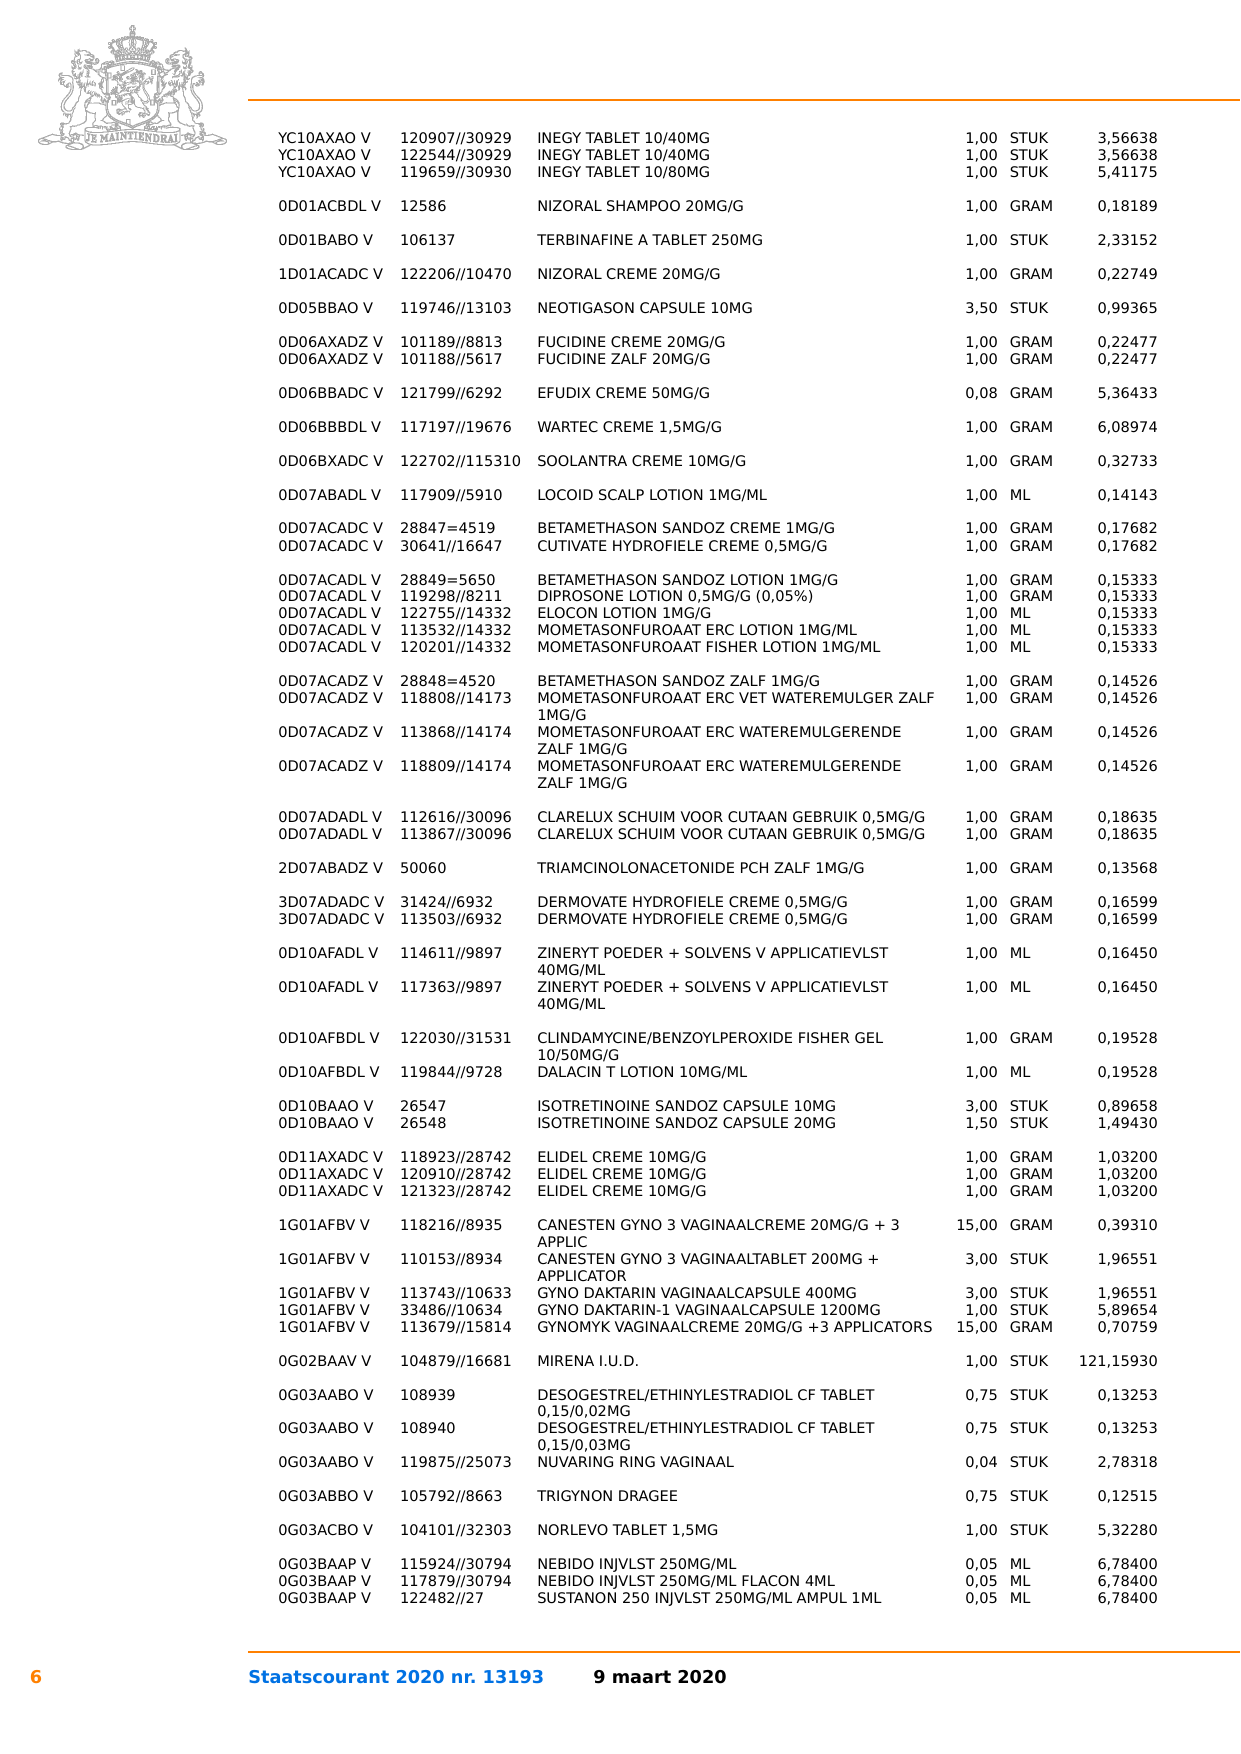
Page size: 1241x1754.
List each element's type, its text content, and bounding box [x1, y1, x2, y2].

table_cell 1,00 [942, 724, 1003, 758]
table_cell 101188//5617 [394, 351, 531, 368]
table_cell 0,13253 [1065, 1420, 1163, 1454]
table_cell GRAM [1004, 1319, 1065, 1335]
table_cell GRAM [1004, 588, 1065, 605]
table_cell 0,22477 [1065, 334, 1163, 351]
table_cell [278, 470, 1163, 486]
table_cell 3,00 [942, 1285, 1003, 1301]
table_cell STUK [1004, 1285, 1065, 1301]
table_cell 1,00 [942, 639, 1003, 656]
table_cell 0,16450 [1065, 979, 1163, 1013]
table_cell GRAM [1004, 1149, 1065, 1166]
table_cell 3,00 [942, 1098, 1003, 1115]
table_cell 0,15333 [1065, 639, 1163, 656]
table_cell GRAM [1004, 419, 1065, 436]
table_cell 0D07ACADL V [278, 639, 394, 656]
table_cell 50060 [394, 860, 531, 877]
table_cell CLINDAMYCINE/BENZOYLPEROXIDE FISHER GEL 10/50MG/G [531, 1030, 942, 1064]
table_cell 119746//13103 [394, 300, 531, 317]
table_cell 0G03BAAP V [278, 1556, 394, 1573]
table_cell 0,04 [942, 1454, 1003, 1471]
table_cell GRAM [1004, 198, 1065, 215]
table_cell 121323//28742 [394, 1183, 531, 1199]
table_cell WARTEC CREME 1,5MG/G [531, 419, 942, 436]
table_cell 1,00 [942, 351, 1003, 368]
table_cell 1,00 [942, 809, 1003, 826]
table_cell 1,00 [942, 894, 1003, 911]
table_cell 0D05BBAO V [278, 300, 394, 317]
table_cell 114611//9897 [394, 945, 531, 979]
table_cell [278, 317, 1163, 334]
table_cell [278, 1081, 1163, 1098]
table_cell 0D10AFBDL V [278, 1064, 394, 1081]
table_cell MOMETASONFUROAAT ERC VET WATEREMULGER ZALF 1MG/G [531, 690, 942, 724]
table_cell [278, 1505, 1163, 1522]
table_cell GRAM [1004, 351, 1065, 368]
table_cell STUK [1004, 232, 1065, 249]
table_cell ML [1004, 945, 1065, 979]
table_cell 1,00 [942, 486, 1003, 503]
table_cell 0,14526 [1065, 724, 1163, 758]
table_cell GRAM [1004, 809, 1065, 826]
table_cell 1,00 [942, 520, 1003, 537]
table_cell 1,00 [942, 673, 1003, 690]
table_cell ELOCON LOTION 1MG/G [531, 605, 942, 622]
table_cell 3D07ADADC V [278, 911, 394, 928]
table_cell 0D11AXADC V [278, 1149, 394, 1166]
table_cell STUK [1004, 1454, 1065, 1471]
table_cell 122030//31531 [394, 1030, 531, 1064]
table_cell 0,16450 [1065, 945, 1163, 979]
table_cell [278, 249, 1163, 266]
table_cell STUK [1004, 1115, 1065, 1132]
table_cell 117909//5910 [394, 486, 531, 503]
table_cell [278, 843, 1163, 860]
table_cell GRAM [1004, 266, 1065, 283]
table_cell 108939 [394, 1386, 531, 1420]
table_cell [278, 656, 1163, 673]
table_cell 106137 [394, 232, 531, 249]
table_cell DESOGESTREL/ETHINYLESTRADIOL CF TABLET 0,15/0,03MG [531, 1420, 942, 1454]
table_cell LOCOID SCALP LOTION 1MG/ML [531, 486, 942, 503]
table_cell GYNOMYK VAGINAALCREME 20MG/G +3 APPLICATORS [531, 1319, 942, 1335]
table_cell 119844//9728 [394, 1064, 531, 1081]
table_cell 0,08 [942, 385, 1003, 402]
table_cell 1,00 [942, 266, 1003, 283]
table_cell 119875//25073 [394, 1454, 531, 1471]
table_cell 0D01BABO V [278, 232, 394, 249]
table_cell 1,00 [942, 1183, 1003, 1199]
table_cell 0,16599 [1065, 894, 1163, 911]
table_cell 6,78400 [1065, 1556, 1163, 1573]
table_cell 101189//8813 [394, 334, 531, 351]
table_cell SUSTANON 250 INJVLST 250MG/ML AMPUL 1ML [531, 1590, 942, 1607]
table_cell 1,00 [942, 1301, 1003, 1318]
table_cell NIZORAL SHAMPOO 20MG/G [531, 198, 942, 215]
table_cell ML [1004, 979, 1065, 1013]
table_cell 0G03ABBO V [278, 1488, 394, 1505]
table_cell 1,00 [942, 198, 1003, 215]
table_cell NEBIDO INJVLST 250MG/ML FLACON 4ML [531, 1573, 942, 1590]
table_cell 1,03200 [1065, 1183, 1163, 1199]
table_cell NUVARING RING VAGINAAL [531, 1454, 942, 1471]
table_cell 1,03200 [1065, 1166, 1163, 1183]
table_cell MOMETASONFUROAAT FISHER LOTION 1MG/ML [531, 639, 942, 656]
table_cell 0,12515 [1065, 1488, 1163, 1505]
table_cell 110153//8934 [394, 1251, 531, 1284]
table_cell 2,78318 [1065, 1454, 1163, 1471]
table_cell 0G03AABO V [278, 1386, 394, 1420]
table_cell INEGY TABLET 10/40MG [531, 147, 942, 164]
table_cell 28848=4520 [394, 673, 531, 690]
table_cell 3,56638 [1065, 147, 1163, 164]
table_cell 0,99365 [1065, 300, 1163, 317]
table_cell 0D07ACADC V [278, 538, 394, 554]
table_cell 0,15333 [1065, 622, 1163, 639]
table_cell MOMETASONFUROAAT ERC WATEREMULGERENDE ZALF 1MG/G [531, 758, 942, 792]
table_cell [278, 554, 1163, 571]
table_cell 0,17682 [1065, 538, 1163, 554]
table_cell 1,96551 [1065, 1285, 1163, 1301]
table_cell 113503//6932 [394, 911, 531, 928]
table_cell ML [1004, 1556, 1065, 1573]
table_cell STUK [1004, 164, 1065, 181]
table_cell 0D06AXADZ V [278, 334, 394, 351]
table_cell [278, 928, 1163, 945]
table_cell GRAM [1004, 1217, 1065, 1251]
table_cell 1,00 [942, 1353, 1003, 1369]
table_cell 6,08974 [1065, 419, 1163, 436]
table_cell 0,05 [942, 1573, 1003, 1590]
table_cell 15,00 [942, 1217, 1003, 1251]
table_cell 12586 [394, 198, 531, 215]
table_cell 0,32733 [1065, 453, 1163, 469]
table_cell 1,00 [942, 945, 1003, 979]
table_cell STUK [1004, 1522, 1065, 1539]
table_cell 104101//32303 [394, 1522, 531, 1539]
table_cell 33486//10634 [394, 1301, 531, 1318]
table_cell 0D10AFADL V [278, 979, 394, 1013]
table_cell GRAM [1004, 453, 1065, 469]
table_cell 31424//6932 [394, 894, 531, 911]
table_cell YC10AXAO V [278, 147, 394, 164]
table_cell GRAM [1004, 538, 1065, 554]
table_cell 1,00 [942, 147, 1003, 164]
table_cell 0,17682 [1065, 520, 1163, 537]
table_cell 0G02BAAV V [278, 1353, 394, 1369]
table_cell 118216//8935 [394, 1217, 531, 1251]
table_cell 1,00 [942, 588, 1003, 605]
table_cell 108940 [394, 1420, 531, 1454]
table_cell 0D10AFBDL V [278, 1030, 394, 1064]
table_cell ML [1004, 605, 1065, 622]
table_cell 120201//14332 [394, 639, 531, 656]
table_cell 113868//14174 [394, 724, 531, 758]
table_cell 113679//15814 [394, 1319, 531, 1335]
table_cell 0D10BAAO V [278, 1115, 394, 1132]
table_cell 0D07ACADZ V [278, 724, 394, 758]
table_cell 0,22477 [1065, 351, 1163, 368]
table_cell 1D01ACADC V [278, 266, 394, 283]
table_cell 122702//115310 [394, 453, 531, 469]
table_cell ELIDEL CREME 10MG/G [531, 1183, 942, 1199]
table_cell GRAM [1004, 334, 1065, 351]
table_cell 0,19528 [1065, 1064, 1163, 1081]
table_cell 121,15930 [1065, 1353, 1163, 1369]
table_cell 0G03ACBO V [278, 1522, 394, 1539]
table_cell 1,00 [942, 164, 1003, 181]
table_cell 118923//28742 [394, 1149, 531, 1166]
table_cell 0D06BBBDL V [278, 419, 394, 436]
table_cell 1,00 [942, 232, 1003, 249]
table_cell TRIAMCINOLONACETONIDE PCH ZALF 1MG/G [531, 860, 942, 877]
table_cell 0,14526 [1065, 673, 1163, 690]
table_cell NEOTIGASON CAPSULE 10MG [531, 300, 942, 317]
table_cell 0,22749 [1065, 266, 1163, 283]
table_cell [278, 283, 1163, 300]
table_cell MOMETASONFUROAAT ERC WATEREMULGERENDE ZALF 1MG/G [531, 724, 942, 758]
table_cell ML [1004, 1064, 1065, 1081]
table_cell 0D07ADADL V [278, 826, 394, 843]
table_cell 0,14526 [1065, 690, 1163, 724]
table_cell MOMETASONFUROAAT ERC LOTION 1MG/ML [531, 622, 942, 639]
table_cell [278, 1013, 1163, 1030]
table_cell [278, 1335, 1163, 1352]
table_cell 0,13568 [1065, 860, 1163, 877]
table_cell 0G03BAAP V [278, 1573, 394, 1590]
table_cell [278, 1369, 1163, 1386]
table_cell 1,00 [942, 419, 1003, 436]
table_cell 0,05 [942, 1590, 1003, 1607]
table_cell 1G01AFBV V [278, 1285, 394, 1301]
table_cell 6,78400 [1065, 1573, 1163, 1590]
table_cell 0,75 [942, 1386, 1003, 1420]
table_cell 0,14526 [1065, 758, 1163, 792]
table_cell GRAM [1004, 911, 1065, 928]
table_cell 0,39310 [1065, 1217, 1163, 1251]
table_cell TRIGYNON DRAGEE [531, 1488, 942, 1505]
table_cell 0,15333 [1065, 588, 1163, 605]
table_cell GRAM [1004, 690, 1065, 724]
table_cell 0D10AFADL V [278, 945, 394, 979]
table_cell 118809//14174 [394, 758, 531, 792]
table_cell 0,05 [942, 1556, 1003, 1573]
table_cell STUK [1004, 1386, 1065, 1420]
table_cell 0G03AABO V [278, 1454, 394, 1471]
table_cell [278, 436, 1163, 452]
table_cell 0,15333 [1065, 605, 1163, 622]
table_cell 0,75 [942, 1488, 1003, 1505]
table_cell 1,00 [942, 130, 1003, 147]
table_cell 118808//14173 [394, 690, 531, 724]
table_cell STUK [1004, 1420, 1065, 1454]
table_cell 28847=4519 [394, 520, 531, 537]
table_cell 0D06AXADZ V [278, 351, 394, 368]
table_cell 117879//30794 [394, 1573, 531, 1590]
table_cell ML [1004, 1573, 1065, 1590]
table_cell ZINERYT POEDER + SOLVENS V APPLICATIEVLST 40MG/ML [531, 979, 942, 1013]
table_cell ML [1004, 622, 1065, 639]
table_cell 1,00 [942, 538, 1003, 554]
table_cell 0,18635 [1065, 809, 1163, 826]
table_cell CLARELUX SCHUIM VOOR CUTAAN GEBRUIK 0,5MG/G [531, 809, 942, 826]
table_cell 1,00 [942, 453, 1003, 469]
table_cell 5,41175 [1065, 164, 1163, 181]
table_cell 1,50 [942, 1115, 1003, 1132]
table_cell [278, 368, 1163, 384]
table_cell BETAMETHASON SANDOZ ZALF 1MG/G [531, 673, 942, 690]
table_cell 1,00 [942, 605, 1003, 622]
table_cell 122544//30929 [394, 147, 531, 164]
table_cell [278, 215, 1163, 232]
table_cell 1,00 [942, 571, 1003, 588]
table_cell 113743//10633 [394, 1285, 531, 1301]
table_cell 3,00 [942, 1251, 1003, 1284]
table_cell FUCIDINE ZALF 20MG/G [531, 351, 942, 368]
table_cell 117197//19676 [394, 419, 531, 436]
table_cell GRAM [1004, 571, 1065, 588]
picture [38, 25, 227, 150]
table_cell 1G01AFBV V [278, 1251, 394, 1284]
table_cell 1,00 [942, 758, 1003, 792]
table_cell STUK [1004, 1301, 1065, 1318]
table_cell DIPROSONE LOTION 0,5MG/G (0,05%) [531, 588, 942, 605]
table_cell 30641//16647 [394, 538, 531, 554]
table_cell 1,00 [942, 911, 1003, 928]
table_cell 0D07ACADC V [278, 520, 394, 537]
table_cell 1,00 [942, 1166, 1003, 1183]
table_cell GRAM [1004, 1166, 1065, 1183]
table_cell 28849=5650 [394, 571, 531, 588]
table_cell 1,00 [942, 826, 1003, 843]
table_cell DALACIN T LOTION 10MG/ML [531, 1064, 942, 1081]
table_cell GRAM [1004, 673, 1065, 690]
table_cell 26547 [394, 1098, 531, 1115]
table_cell [278, 181, 1163, 198]
table_cell [278, 1539, 1163, 1556]
table_cell 6,78400 [1065, 1590, 1163, 1607]
table_cell GRAM [1004, 724, 1065, 758]
table_cell FUCIDINE CREME 20MG/G [531, 334, 942, 351]
table_cell GRAM [1004, 520, 1065, 537]
table_cell 113867//30096 [394, 826, 531, 843]
table_cell ISOTRETINOINE SANDOZ CAPSULE 20MG [531, 1115, 942, 1132]
table_cell 0,16599 [1065, 911, 1163, 928]
table_cell 5,32280 [1065, 1522, 1163, 1539]
table_cell GRAM [1004, 826, 1065, 843]
table_cell NORLEVO TABLET 1,5MG [531, 1522, 942, 1539]
table_cell 3,50 [942, 300, 1003, 317]
table_cell 0D01ACBDL V [278, 198, 394, 215]
table_cell STUK [1004, 1488, 1065, 1505]
table_cell 1,00 [942, 1522, 1003, 1539]
table_cell 1G01AFBV V [278, 1301, 394, 1318]
table_cell 0,15333 [1065, 571, 1163, 588]
table_cell GRAM [1004, 1183, 1065, 1199]
table_cell 0D06BBADC V [278, 385, 394, 402]
table_cell INEGY TABLET 10/80MG [531, 164, 942, 181]
table_cell 119298//8211 [394, 588, 531, 605]
table_cell 117363//9897 [394, 979, 531, 1013]
table_cell 0,14143 [1065, 486, 1163, 503]
table_cell BETAMETHASON SANDOZ LOTION 1MG/G [531, 571, 942, 588]
table_cell 0,18189 [1065, 198, 1163, 215]
table_cell TERBINAFINE A TABLET 250MG [531, 232, 942, 249]
table_cell [278, 1471, 1163, 1488]
table_cell 0D07ACADL V [278, 588, 394, 605]
table_cell [278, 1132, 1163, 1149]
table_cell 121799//6292 [394, 385, 531, 402]
table_cell 0D07ACADL V [278, 622, 394, 639]
table_cell CLARELUX SCHUIM VOOR CUTAAN GEBRUIK 0,5MG/G [531, 826, 942, 843]
table_cell 104879//16681 [394, 1353, 531, 1369]
table_cell 0D06BXADC V [278, 453, 394, 469]
table_cell 1,00 [942, 860, 1003, 877]
table_cell CANESTEN GYNO 3 VAGINAALCREME 20MG/G + 3 APPLIC [531, 1217, 942, 1251]
table_cell 120907//30929 [394, 130, 531, 147]
table_cell MIRENA I.U.D. [531, 1353, 942, 1369]
table_cell STUK [1004, 147, 1065, 164]
table_cell [278, 504, 1163, 520]
table_cell CUTIVATE HYDROFIELE CREME 0,5MG/G [531, 538, 942, 554]
table_cell 1,00 [942, 334, 1003, 351]
table_cell 2D07ABADZ V [278, 860, 394, 877]
table_cell 1,96551 [1065, 1251, 1163, 1284]
table_cell GRAM [1004, 385, 1065, 402]
table_cell 0,75 [942, 1420, 1003, 1454]
table_cell GRAM [1004, 860, 1065, 877]
table_cell DERMOVATE HYDROFIELE CREME 0,5MG/G [531, 894, 942, 911]
table_cell NEBIDO INJVLST 250MG/ML [531, 1556, 942, 1573]
table_cell 0D07ACADZ V [278, 690, 394, 724]
table_cell 5,89654 [1065, 1301, 1163, 1318]
table_cell EFUDIX CREME 50MG/G [531, 385, 942, 402]
table_cell DERMOVATE HYDROFIELE CREME 0,5MG/G [531, 911, 942, 928]
table_cell 26548 [394, 1115, 531, 1132]
table_cell 122755//14332 [394, 605, 531, 622]
table_cell YC10AXAO V [278, 164, 394, 181]
table_cell 0,70759 [1065, 1319, 1163, 1335]
table_cell 0,89658 [1065, 1098, 1163, 1115]
table_cell 0D07ACADL V [278, 571, 394, 588]
table_cell 0,13253 [1065, 1386, 1163, 1420]
table_cell ML [1004, 486, 1065, 503]
table_cell 0D11AXADC V [278, 1166, 394, 1183]
table_cell 0,18635 [1065, 826, 1163, 843]
table_cell 0D11AXADC V [278, 1183, 394, 1199]
table_cell 1,00 [942, 1030, 1003, 1064]
table_cell [278, 1200, 1163, 1217]
table_cell 120910//28742 [394, 1166, 531, 1183]
table_cell 15,00 [942, 1319, 1003, 1335]
table_cell 1,49430 [1065, 1115, 1163, 1132]
table_cell 119659//30930 [394, 164, 531, 181]
table_cell 0D10BAAO V [278, 1098, 394, 1115]
table_cell STUK [1004, 1251, 1065, 1284]
table_cell 1G01AFBV V [278, 1217, 394, 1251]
table_cell 0D07ACADL V [278, 605, 394, 622]
table_cell [278, 792, 1163, 809]
table_cell 115924//30794 [394, 1556, 531, 1573]
table_cell 0D07ABADL V [278, 486, 394, 503]
table_cell 1,00 [942, 1064, 1003, 1081]
table_cell 0D07ADADL V [278, 809, 394, 826]
table_cell [278, 877, 1163, 894]
table_cell CANESTEN GYNO 3 VAGINAALTABLET 200MG + APPLICATOR [531, 1251, 942, 1284]
table_cell ZINERYT POEDER + SOLVENS V APPLICATIEVLST 40MG/ML [531, 945, 942, 979]
table_cell 0G03BAAP V [278, 1590, 394, 1607]
table_cell 113532//14332 [394, 622, 531, 639]
table_cell GRAM [1004, 758, 1065, 792]
table_cell 1,00 [942, 979, 1003, 1013]
table_cell 3D07ADADC V [278, 894, 394, 911]
table_cell 1,00 [942, 1149, 1003, 1166]
table_cell STUK [1004, 300, 1065, 317]
table_cell NIZORAL CREME 20MG/G [531, 266, 942, 283]
table_cell BETAMETHASON SANDOZ CREME 1MG/G [531, 520, 942, 537]
table_cell 0D07ACADZ V [278, 758, 394, 792]
table_cell INEGY TABLET 10/40MG [531, 130, 942, 147]
table_cell 1G01AFBV V [278, 1319, 394, 1335]
table_cell 5,36433 [1065, 385, 1163, 402]
table_cell ML [1004, 639, 1065, 656]
table_cell GYNO DAKTARIN VAGINAALCAPSULE 400MG [531, 1285, 942, 1301]
table_cell ELIDEL CREME 10MG/G [531, 1166, 942, 1183]
table_cell 112616//30096 [394, 809, 531, 826]
table_cell 0D07ACADZ V [278, 673, 394, 690]
table_cell YC10AXAO V [278, 130, 394, 147]
table_cell 105792//8663 [394, 1488, 531, 1505]
table_cell 1,03200 [1065, 1149, 1163, 1166]
table_cell 122206//10470 [394, 266, 531, 283]
table_cell 3,56638 [1065, 130, 1163, 147]
table_cell 1,00 [942, 690, 1003, 724]
table_cell STUK [1004, 1353, 1065, 1369]
table_cell ISOTRETINOINE SANDOZ CAPSULE 10MG [531, 1098, 942, 1115]
table_cell GRAM [1004, 1030, 1065, 1064]
table_cell ELIDEL CREME 10MG/G [531, 1149, 942, 1166]
table_cell 0G03AABO V [278, 1420, 394, 1454]
table_cell 1,00 [942, 622, 1003, 639]
table_cell 2,33152 [1065, 232, 1163, 249]
table_cell 122482//27 [394, 1590, 531, 1607]
table_cell [278, 402, 1163, 418]
table_cell DESOGESTREL/ETHINYLESTRADIOL CF TABLET 0,15/0,02MG [531, 1386, 942, 1420]
table_cell GRAM [1004, 894, 1065, 911]
table_cell ML [1004, 1590, 1065, 1607]
table_cell STUK [1004, 1098, 1065, 1115]
table_cell GYNO DAKTARIN-1 VAGINAALCAPSULE 1200MG [531, 1301, 942, 1318]
table_cell 0,19528 [1065, 1030, 1163, 1064]
table_cell STUK [1004, 130, 1065, 147]
table_cell SOOLANTRA CREME 10MG/G [531, 453, 942, 469]
